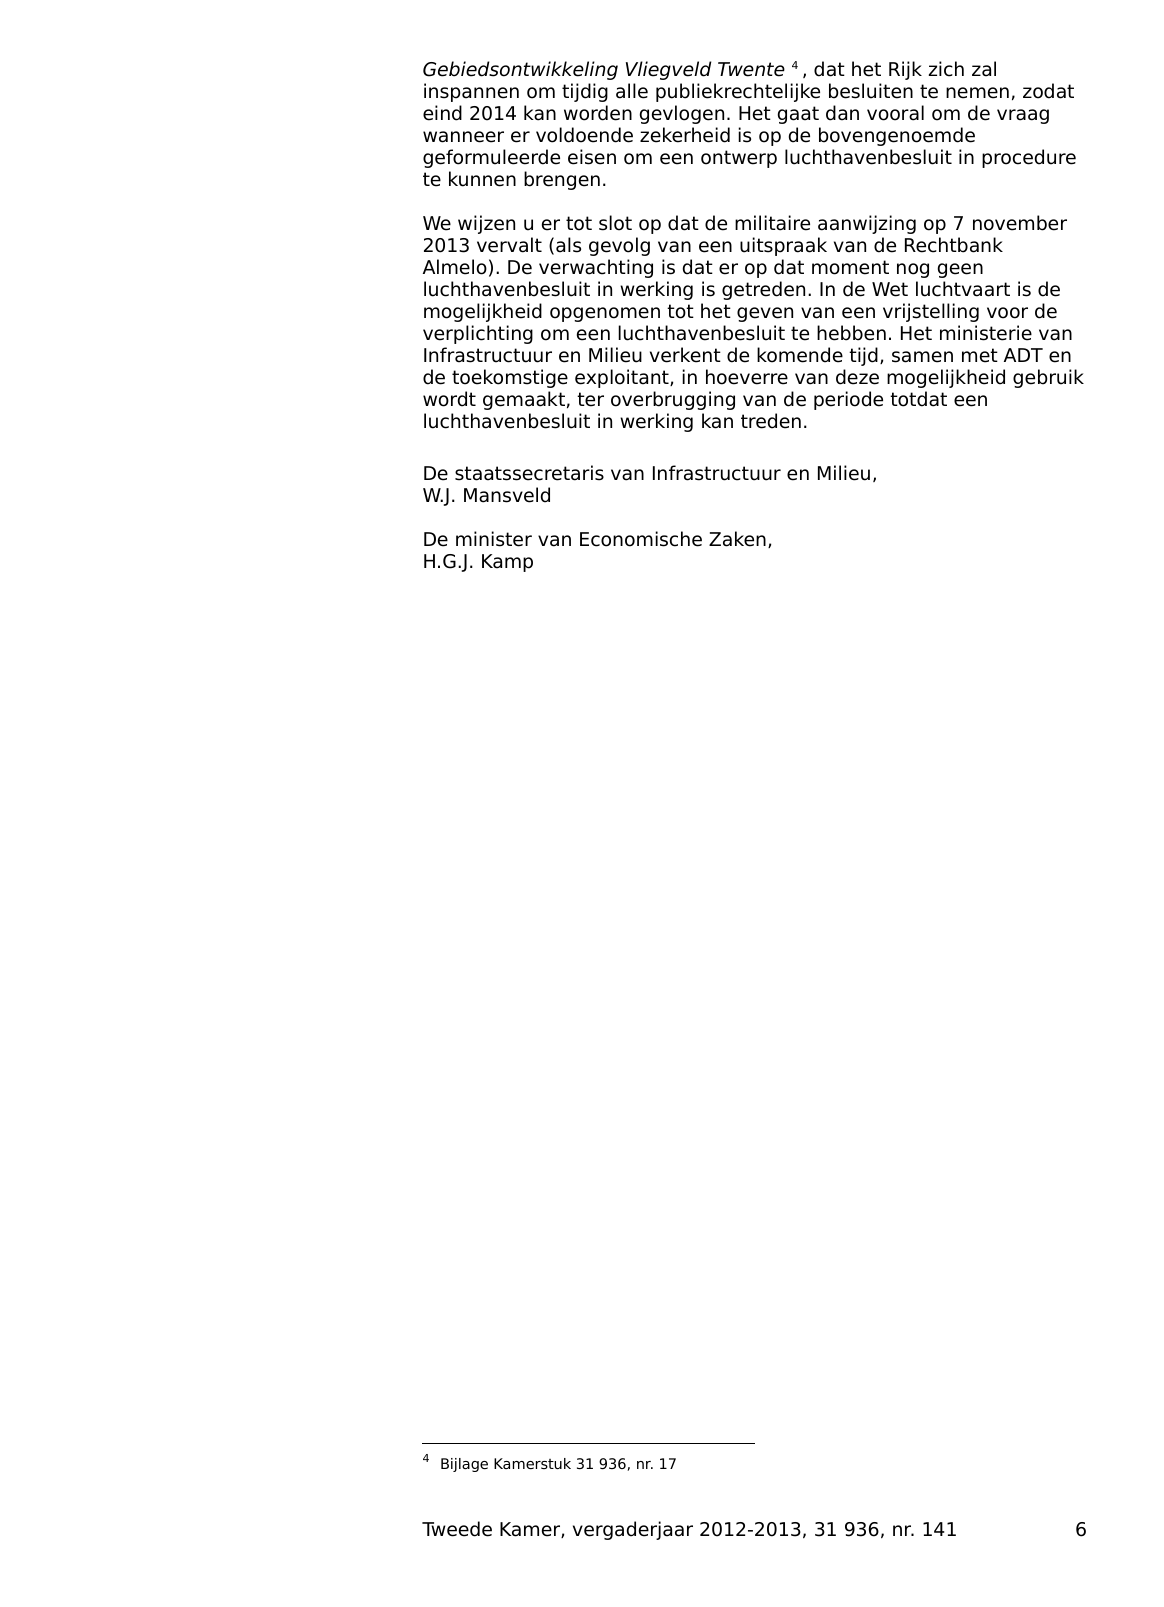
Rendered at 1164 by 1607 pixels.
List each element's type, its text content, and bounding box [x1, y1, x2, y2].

text Gebiedsontwikkeling Vliegveld Twente , dat het Rijk zich zal inspannen om tijdig alle publiekrechtelijke besluiten te nemen, zodat eind 2014 kan worden gevlogen. Het gaat dan vooral om de vraag wanneer er voldoende zekerheid is op de bovengenoemde geformuleerde eisen om een ontwerp luchthavenbesluit in procedure te kunnen brengen. [422, 59, 1087, 191]
text De minister van Economische Zaken, H.G.J. Kamp [422, 529, 1087, 573]
text De staatssecretaris van Infrastructuur en Milieu, W.J. Mansveld [422, 463, 1087, 507]
text Bijlage Kamerstuk 31 936, nr. 17 [422, 1452, 1087, 1474]
text We wijzen u er tot slot op dat de militaire aanwijzing op 7 november 2013 vervalt (als gevolg van een uitspraak van de Rechtbank Almelo). De verwachting is dat er op dat moment nog geen luchthavenbesluit in werking is getreden. In de Wet luchtvaart is de mogelijkheid opgenomen tot het geven van een vrijstelling voor de verplichting om een luchthavenbesluit te hebben. Het ministerie van Infrastructuur en Milieu verkent de komende tijd, samen met ADT en de toekomstige exploitant, in hoeverre van deze mogelijkheid gebruik wordt gemaakt, ter overbrugging van de periode totdat een luchthavenbesluit in werking kan treden. [422, 213, 1087, 433]
